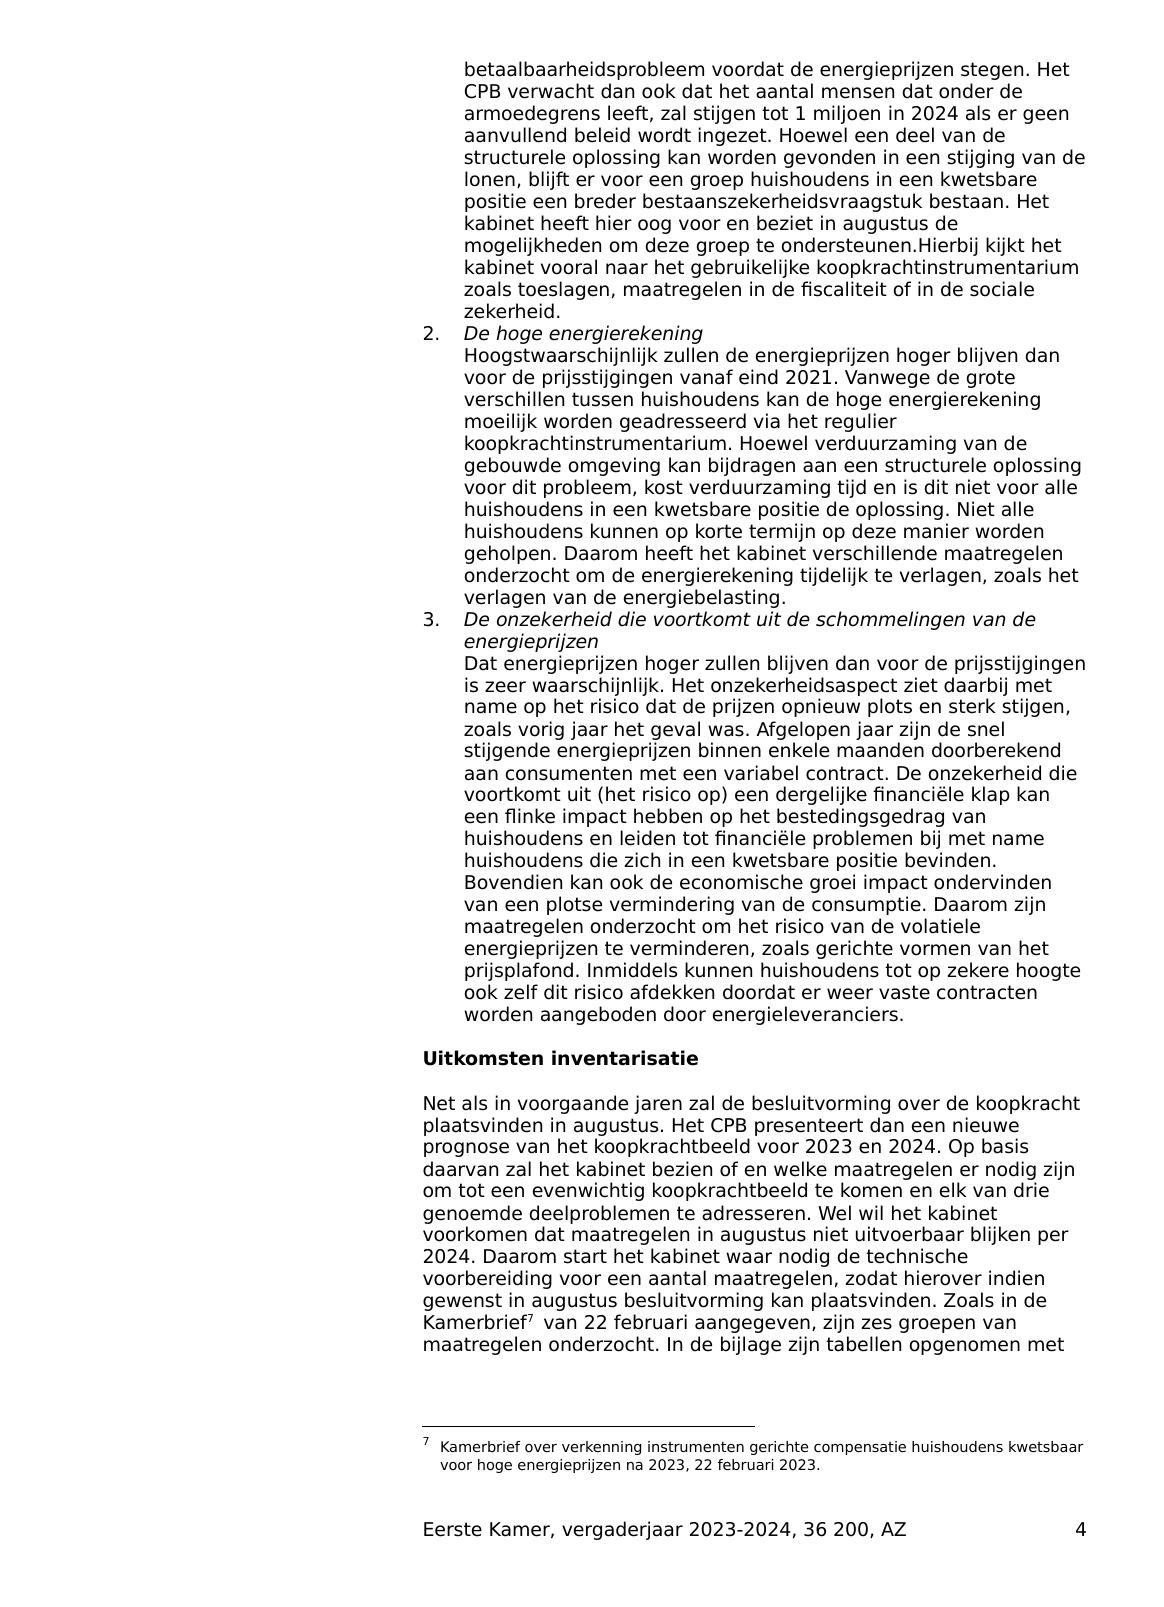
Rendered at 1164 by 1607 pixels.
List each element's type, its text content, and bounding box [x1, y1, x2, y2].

text Hoogstwaarschijnlijk zullen de energieprijzen hoger blijven dan voor de prijsstijgingen vanaf eind 2021. Vanwege de grote verschillen tussen huishoudens kan de hoge energierekening moeilijk worden geadresseerd via het regulier koopkrachtinstrumentarium. Hoewel verduurzaming van de gebouwde omgeving kan bijdragen aan een structurele oplossing voor dit probleem, kost verduurzaming tijd en is dit niet voor alle huishoudens in een kwetsbare positie de oplossing. Niet alle huishoudens kunnen op korte termijn op deze manier worden geholpen. Daarom heeft het kabinet verschillende maatregelen onderzocht om de energierekening tijdelijk te verlagen, zoals het verlagen van de energiebelasting. [464, 345, 1087, 608]
subtitle Uitkomsten inventarisatie [422, 1048, 1087, 1070]
text Net als in voorgaande jaren zal de besluitvorming over de koopkracht plaatsvinden in augustus. Het CPB presenteert dan een nieuwe prognose van het koopkrachtbeeld voor 2023 en 2024. Op basis daarvan zal het kabinet bezien of en welke maatregelen er nodig zijn om tot een evenwichtig koopkrachtbeeld te komen en elk van drie genoemde deelproblemen te adresseren. Wel wil het kabinet voorkomen dat maatregelen in augustus niet uitvoerbaar blijken per 2024. Daarom start het kabinet waar nodig de technische voorbereiding voor een aantal maatregelen, zodat hierover indien gewenst in augustus besluitvorming kan plaatsvinden. Zoals in de Kamerbrief van 22 februari aangegeven, zijn zes groepen van maatregelen onderzocht. In de bijlage zijn tabellen opgenomen met [422, 1092, 1087, 1356]
text betaalbaarheidsprobleem voordat de energieprijzen stegen. Het CPB verwacht dan ook dat het aantal mensen dat onder de armoedegrens leeft, zal stijgen tot 1 miljoen in 2024 als er geen aanvullend beleid wordt ingezet. Hoewel een deel van de structurele oplossing kan worden gevonden in een stijging van de lonen, blijft er voor een groep huishoudens in een kwetsbare positie een breder bestaanszekerheidsvraagstuk bestaan. Het kabinet heeft hier oog voor en beziet in augustus de mogelijkheden om deze groep te ondersteunen.Hierbij kijkt het kabinet vooral naar het gebruikelijke koopkrachtinstrumentarium zoals toeslagen, maatregelen in de fiscaliteit of in de sociale zekerheid. [464, 59, 1087, 323]
text Kamerbrief over verkenning instrumenten gerichte compensatie huishoudens kwetsbaar voor hoge energieprijzen na 2023, 22 februari 2023. [422, 1435, 1087, 1474]
text Dat energieprijzen hoger zullen blijven dan voor de prijsstijgingen is zeer waarschijnlijk. Het onzekerheidsaspect ziet daarbij met name op het risico dat de prijzen opnieuw plots en sterk stijgen, zoals vorig jaar het geval was. Afgelopen jaar zijn de snel stijgende energieprijzen binnen enkele maanden doorberekend aan consumenten met een variabel contract. De onzekerheid die voortkomt uit (het risico op) een dergelijke financiële klap kan een flinke impact hebben op het bestedingsgedrag van huishoudens en leiden tot financiële problemen bij met name huishoudens die zich in een kwetsbare positie bevinden. Bovendien kan ook de economische groei impact ondervinden van een plotse vermindering van de consumptie. Daarom zijn maatregelen onderzocht om het risico van de volatiele energieprijzen te verminderen, zoals gerichte vormen van het prijsplafond. Inmiddels kunnen huishoudens tot op zekere hoogte ook zelf dit risico afdekken doordat er weer vaste contracten worden aangeboden door energieleveranciers. [464, 652, 1087, 1026]
text 3. De onzekerheid die voortkomt uit de schommelingen van de energieprijzen [422, 608, 1087, 652]
text 2. De hoge energierekening [422, 323, 1087, 345]
